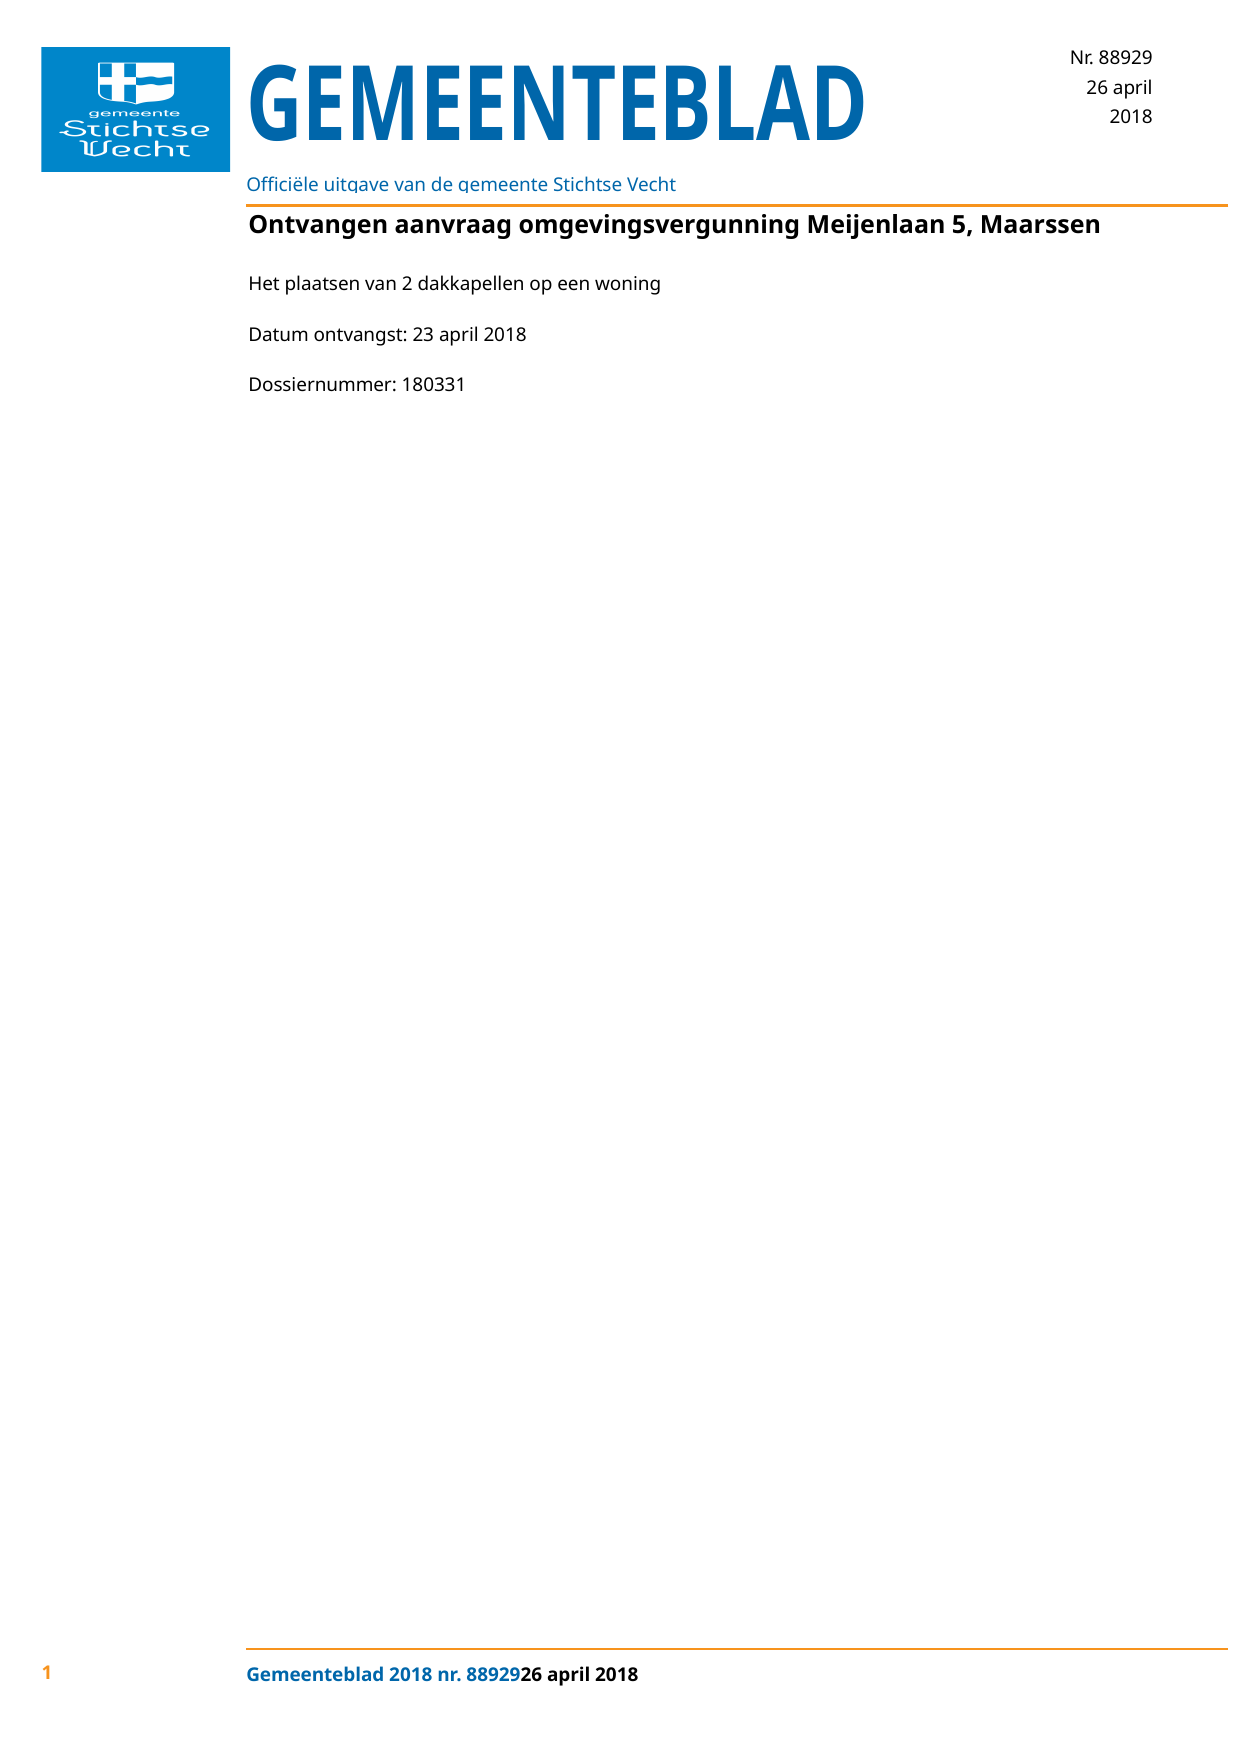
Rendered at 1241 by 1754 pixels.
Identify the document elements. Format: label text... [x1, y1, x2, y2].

text Datum ontvangst: 23 april 2018 [248, 321, 1152, 346]
picture [99, 63, 135, 101]
text Dossiernummer: 180331 [248, 371, 1152, 397]
text Ontvangen aanvraag omgevingsvergunning Meijenlaan 5, Maarssen [248, 207, 1152, 241]
picture [137, 63, 174, 103]
text Het plaatsen van 2 dakkapellen op een woning [248, 270, 1152, 296]
